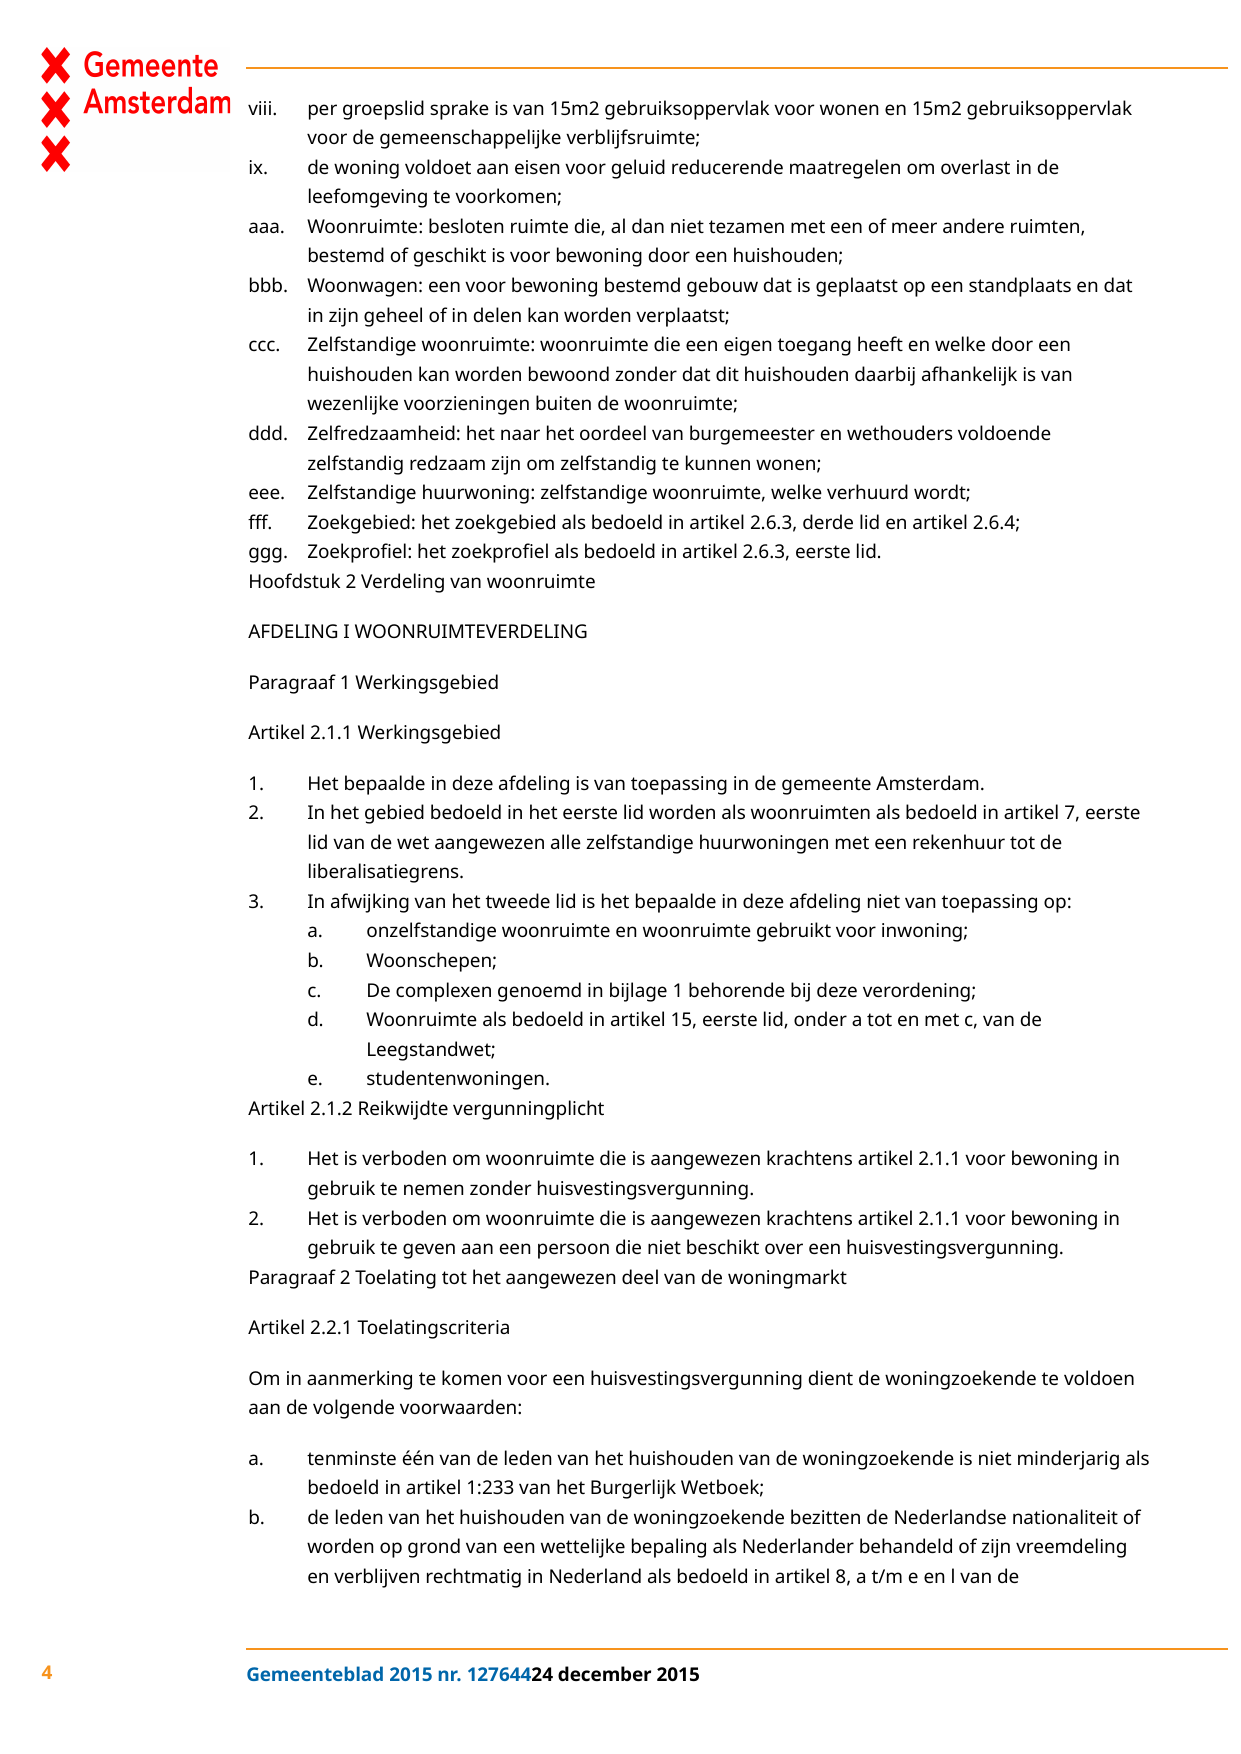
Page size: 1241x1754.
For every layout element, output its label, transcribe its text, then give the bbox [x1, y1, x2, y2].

text Artikel 2.2.1 Toelatingscriteria [248, 1314, 1152, 1340]
list Zelfstandige huurwoning: zelfstandige woonruimte, welke verhuurd wordt; [248, 479, 1152, 505]
list de woning voldoet aan eisen voor geluid reducerende maatregelen om overlast in de leefomgeving te voorkomen; [248, 154, 1152, 209]
list tenminste één van de leden van het huishouden van de woningzoekende is niet minderjarig als bedoeld in artikel 1:233 van het Burgerlijk Wetboek; [248, 1445, 1152, 1500]
list De complexen genoemd in bijlage 1 behorende bij deze verordening; [307, 977, 1152, 1003]
list Zoekprofiel: het zoekprofiel als bedoeld in artikel 2.6.3, eerste lid. [248, 538, 1152, 564]
picture [41, 47, 231, 172]
list Het is verboden om woonruimte die is aangewezen krachtens artikel 2.1.1 voor bewoning in gebruik te nemen zonder huisvestingsvergunning. [248, 1146, 1152, 1201]
list studentenwoningen. [307, 1066, 1152, 1091]
text AFDELING I WOONRUIMTEVERDELING [248, 618, 1152, 644]
list onzelfstandige woonruimte en woonruimte gebruikt voor inwoning; [307, 918, 1152, 943]
list Woonschepen; [307, 947, 1152, 973]
list per groepslid sprake is van 15m2 gebruiksoppervlak voor wonen en 15m2 gebruiksoppervlak voor de gemeenschappelijke verblijfsruimte; [248, 95, 1152, 150]
text Hoofdstuk 2 Verdeling van woonruimte [248, 568, 1152, 594]
text Paragraaf 1 Werkingsgebied [248, 669, 1152, 695]
list Woonwagen: een voor bewoning bestemd gebouw dat is geplaatst op een standplaats en dat in zijn geheel of in delen kan worden verplaatst; [248, 272, 1152, 328]
text Om in aanmerking te komen voor een huisvestingsvergunning dient de woningzoekende te voldoen aan de volgende voorwaarden: [248, 1365, 1152, 1420]
list Zoekgebied: het zoekgebied als bedoeld in artikel 2.6.3, derde lid en artikel 2.6.4; [248, 509, 1152, 535]
list In het gebied bedoeld in het eerste lid worden als woonruimten als bedoeld in artikel 7, eerste lid van de wet aangewezen alle zelfstandige huurwoningen met een rekenhuur tot de liberalisatiegrens. [248, 799, 1152, 884]
list Woonruimte: besloten ruimte die, al dan niet tezamen met een of meer andere ruimten, bestemd of geschikt is voor bewoning door een huishouden; [248, 213, 1152, 268]
text Paragraaf 2 Toelating tot het aangewezen deel van de woningmarkt [248, 1264, 1152, 1290]
text Artikel 2.1.1 Werkingsgebied [248, 719, 1152, 745]
list Het bepaalde in deze afdeling is van toepassing in de gemeente Amsterdam. [248, 770, 1152, 796]
list Woonruimte als bedoeld in artikel 15, eerste lid, onder a tot en met c, van de Leegstandwet; [307, 1006, 1152, 1062]
list Zelfstandige woonruimte: woonruimte die een eigen toegang heeft en welke door een huishouden kan worden bewoond zonder dat dit huishouden daarbij afhankelijk is van wezenlijke voorzieningen buiten de woonruimte; [248, 331, 1152, 416]
text Artikel 2.1.2 Reikwijdte vergunningplicht [248, 1095, 1152, 1121]
list Zelfredzaamheid: het naar het oordeel van burgemeester en wethouders voldoende zelfstandig redzaam zijn om zelfstandig te kunnen wonen; [248, 420, 1152, 476]
list de leden van het huishouden van de woningzoekende bezitten de Nederlandse nationaliteit of worden op grond van een wettelijke bepaling als Nederlander behandeld of zijn vreemdeling en verblijven rechtmatig in Nederland als bedoeld in artikel 8, a t/m e en l van de [248, 1504, 1152, 1589]
list In afwijking van het tweede lid is het bepaalde in deze afdeling niet van toepassing op: [248, 888, 1152, 914]
list Het is verboden om woonruimte die is aangewezen krachtens artikel 2.1.1 voor bewoning in gebruik te geven aan een persoon die niet beschikt over een huisvestingsvergunning. [248, 1205, 1152, 1260]
